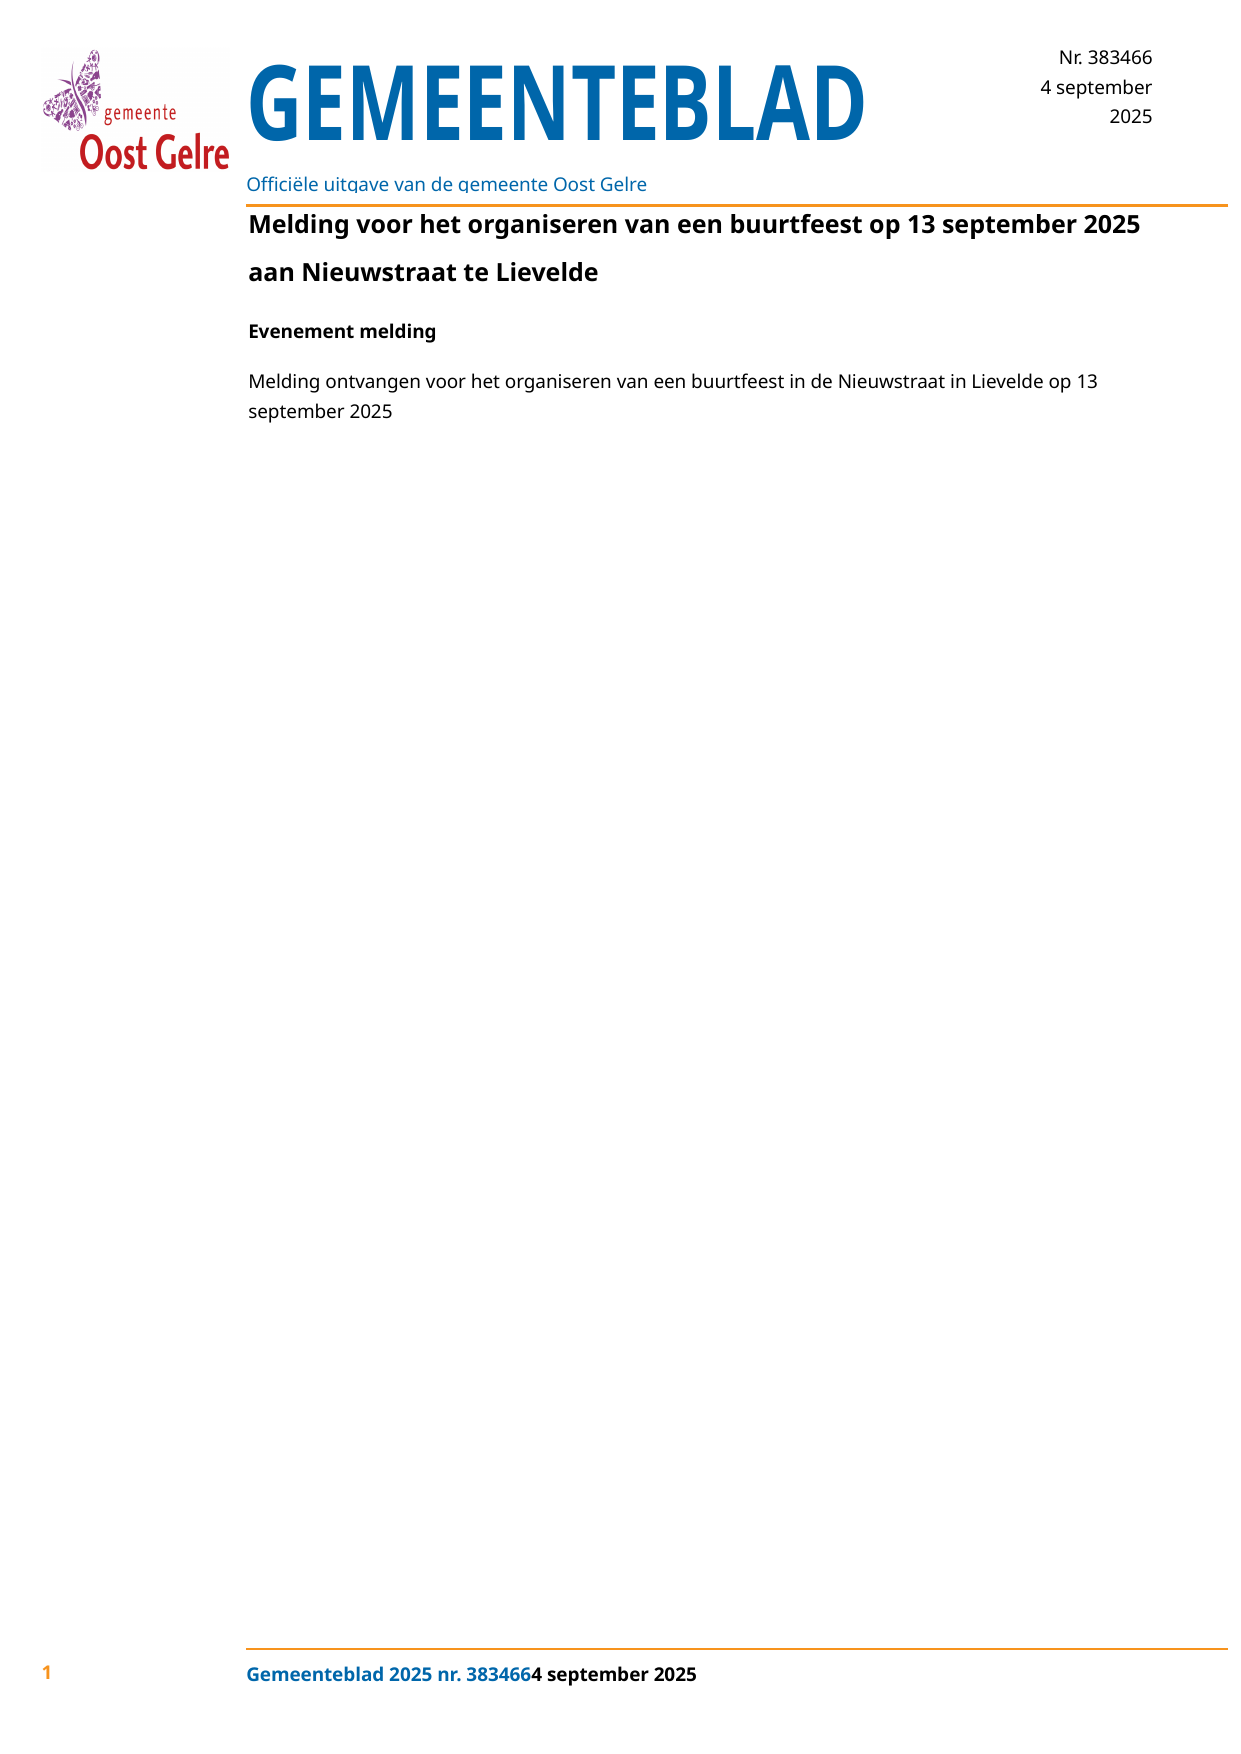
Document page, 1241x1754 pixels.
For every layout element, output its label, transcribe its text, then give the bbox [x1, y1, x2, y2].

picture [41, 47, 231, 172]
text Melding voor het organiseren van een buurtfeest op 13 september 2025 aan Nieuwstraat te Lievelde [248, 207, 1152, 288]
text Evenement melding [248, 318, 1152, 344]
text Melding ontvangen voor het organiseren van een buurtfeest in de Nieuwstraat in Lievelde op 13 september 2025 [248, 368, 1152, 424]
